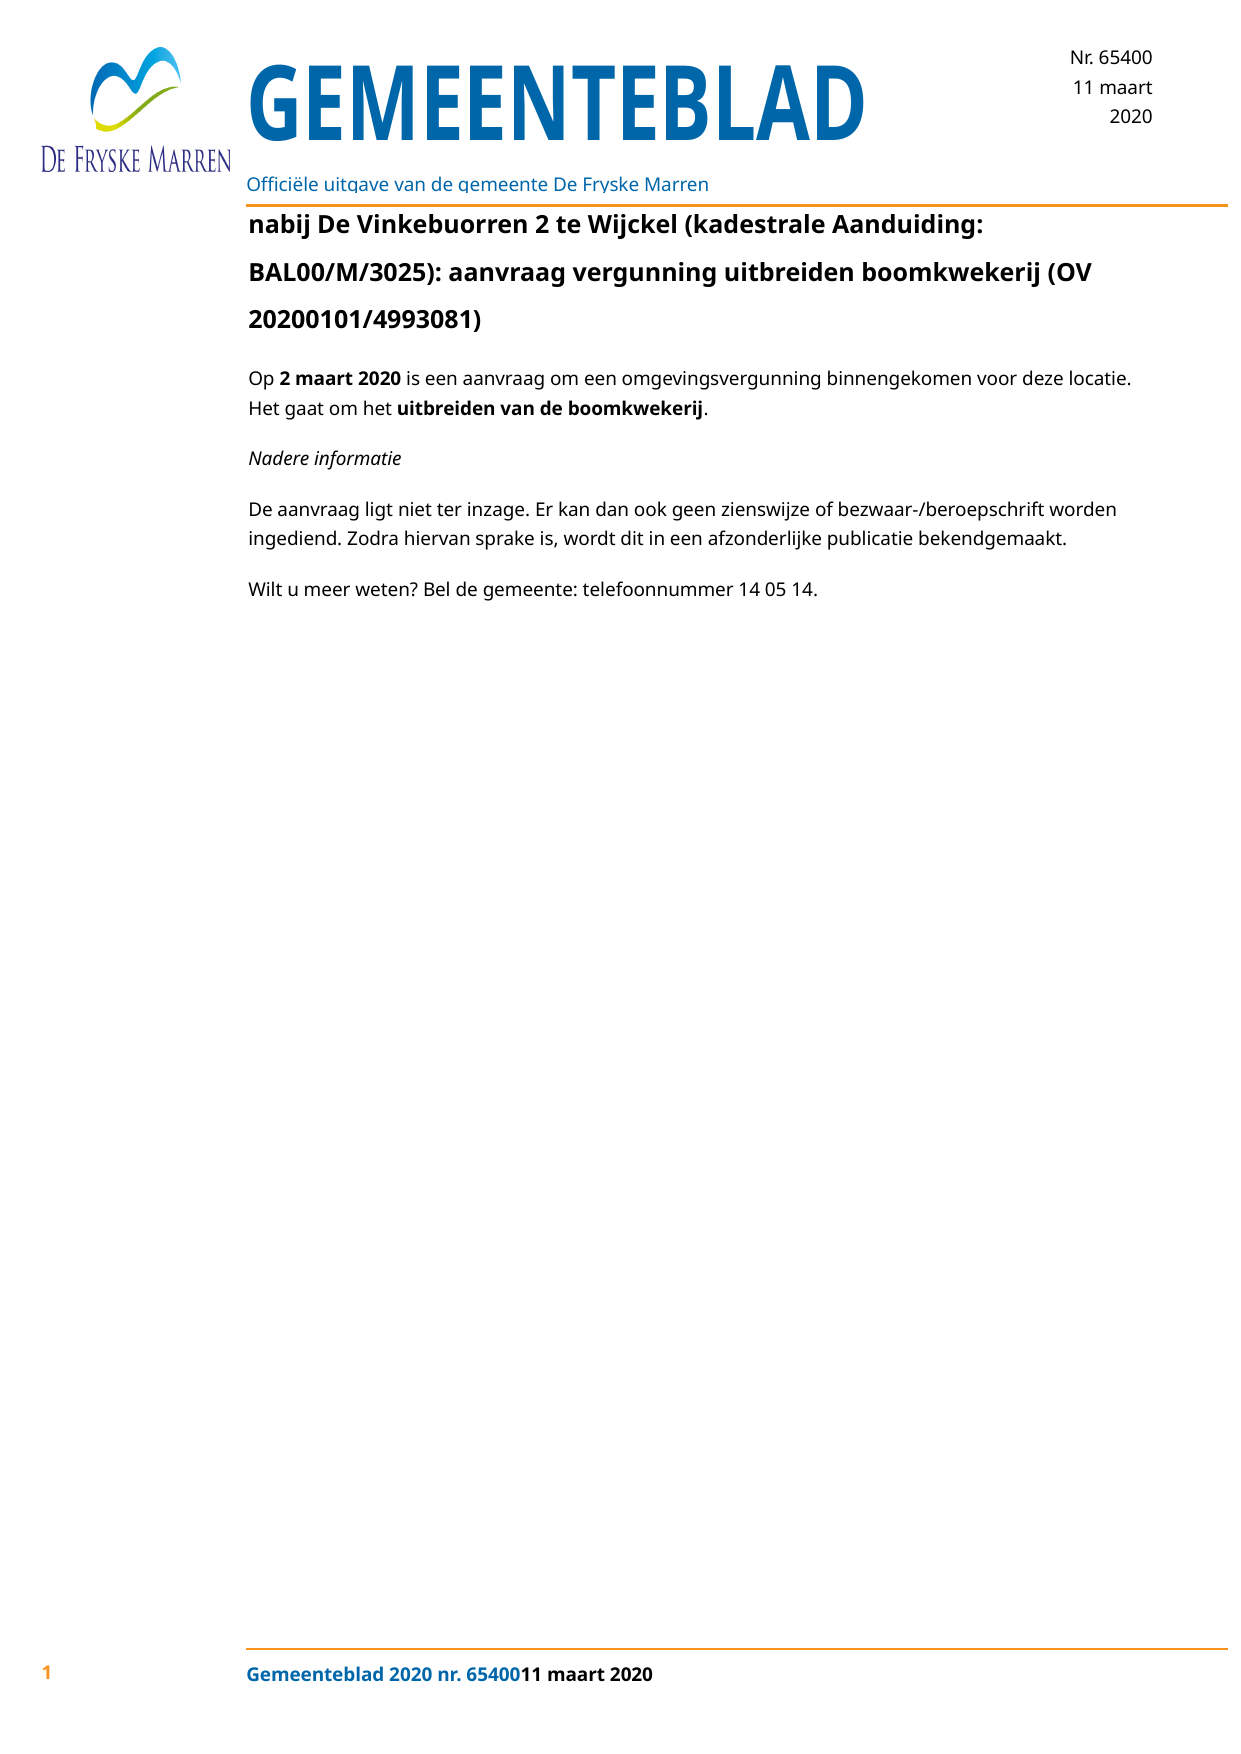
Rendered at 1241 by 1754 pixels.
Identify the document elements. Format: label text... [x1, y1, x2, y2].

picture [41, 47, 231, 172]
text Op 2 maart 2020 is een aanvraag om een omgevingsvergunning binnengekomen voor deze locatie. Het gaat om het uitbreiden van de boomkwekerij. [248, 366, 1152, 421]
text Wilt u meer weten? Bel de gemeente: telefoonnummer 14 05 14. [248, 576, 1152, 602]
text nabij De Vinkebuorren 2 te Wijckel (kadestrale Aanduiding: BAL00/M/3025): aanvraag vergunning uitbreiden boomkwekerij (OV 20200101/4993081) [248, 207, 1152, 336]
text Nadere informatie [248, 446, 1152, 471]
text De aanvraag ligt niet ter inzage. Er kan dan ook geen zienswijze of bezwaar-/beroepschrift worden ingediend. Zodra hiervan sprake is, wordt dit in een afzonderlijke publicatie bekendgemaakt. [248, 496, 1152, 551]
